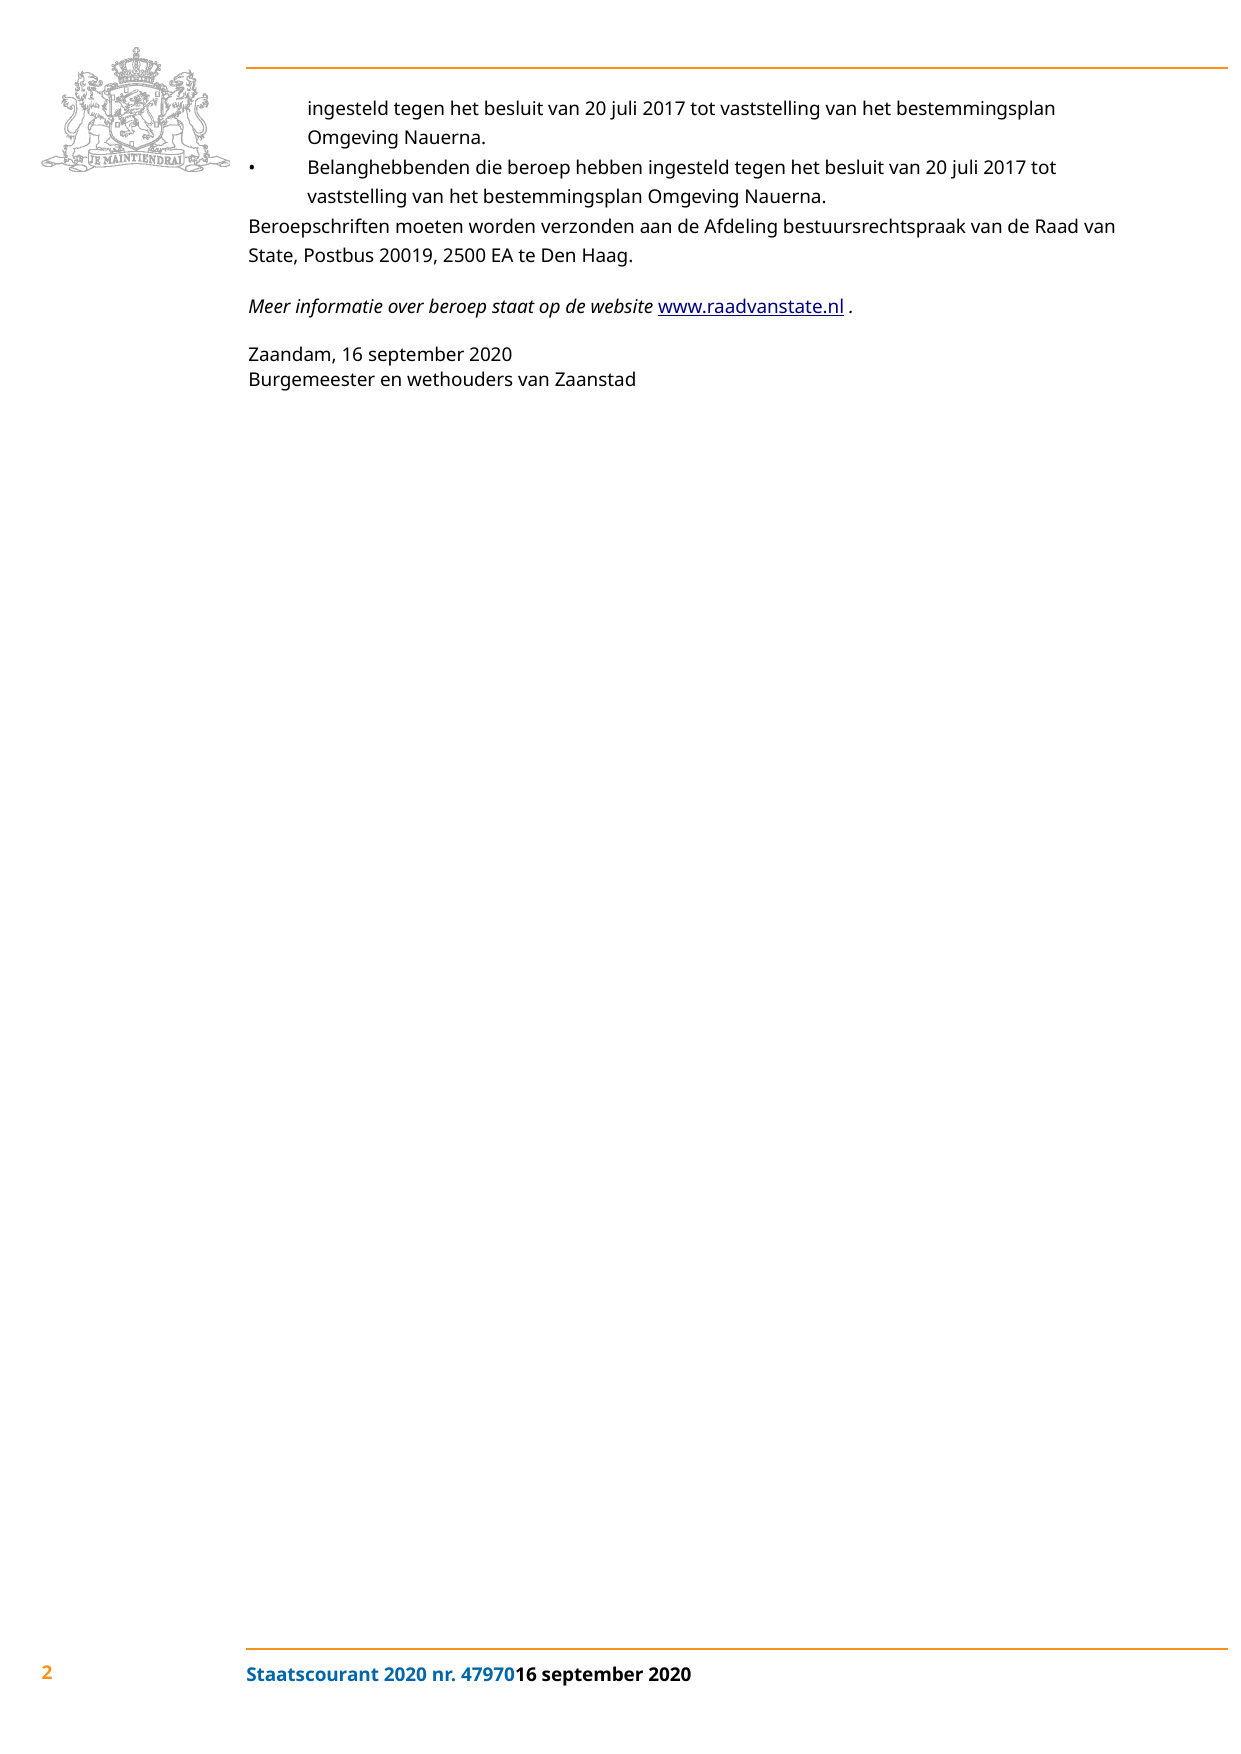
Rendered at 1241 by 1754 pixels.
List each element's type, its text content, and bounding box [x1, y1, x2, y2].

text Meer informatie over beroep staat op de website www.raadvanstate.nl . [248, 293, 1152, 319]
text Beroepschriften moeten worden verzonden aan de Afdeling bestuursrechtspraak van de Raad van State, Postbus 20019, 2500 EA te Den Haag. [248, 213, 1152, 268]
list Belanghebbenden die beroep hebben ingesteld tegen het besluit van 20 juli 2017 tot vaststelling van het bestemmingsplan Omgeving Nauerna. [248, 154, 1152, 209]
picture [41, 47, 231, 172]
text Burgemeester en wethouders van Zaanstad [248, 367, 1152, 392]
list ingesteld tegen het besluit van 20 juli 2017 tot vaststelling van het bestemmingsplan Omgeving Nauerna. [248, 95, 1152, 150]
text Zaandam, 16 september 2020 [248, 341, 1152, 367]
